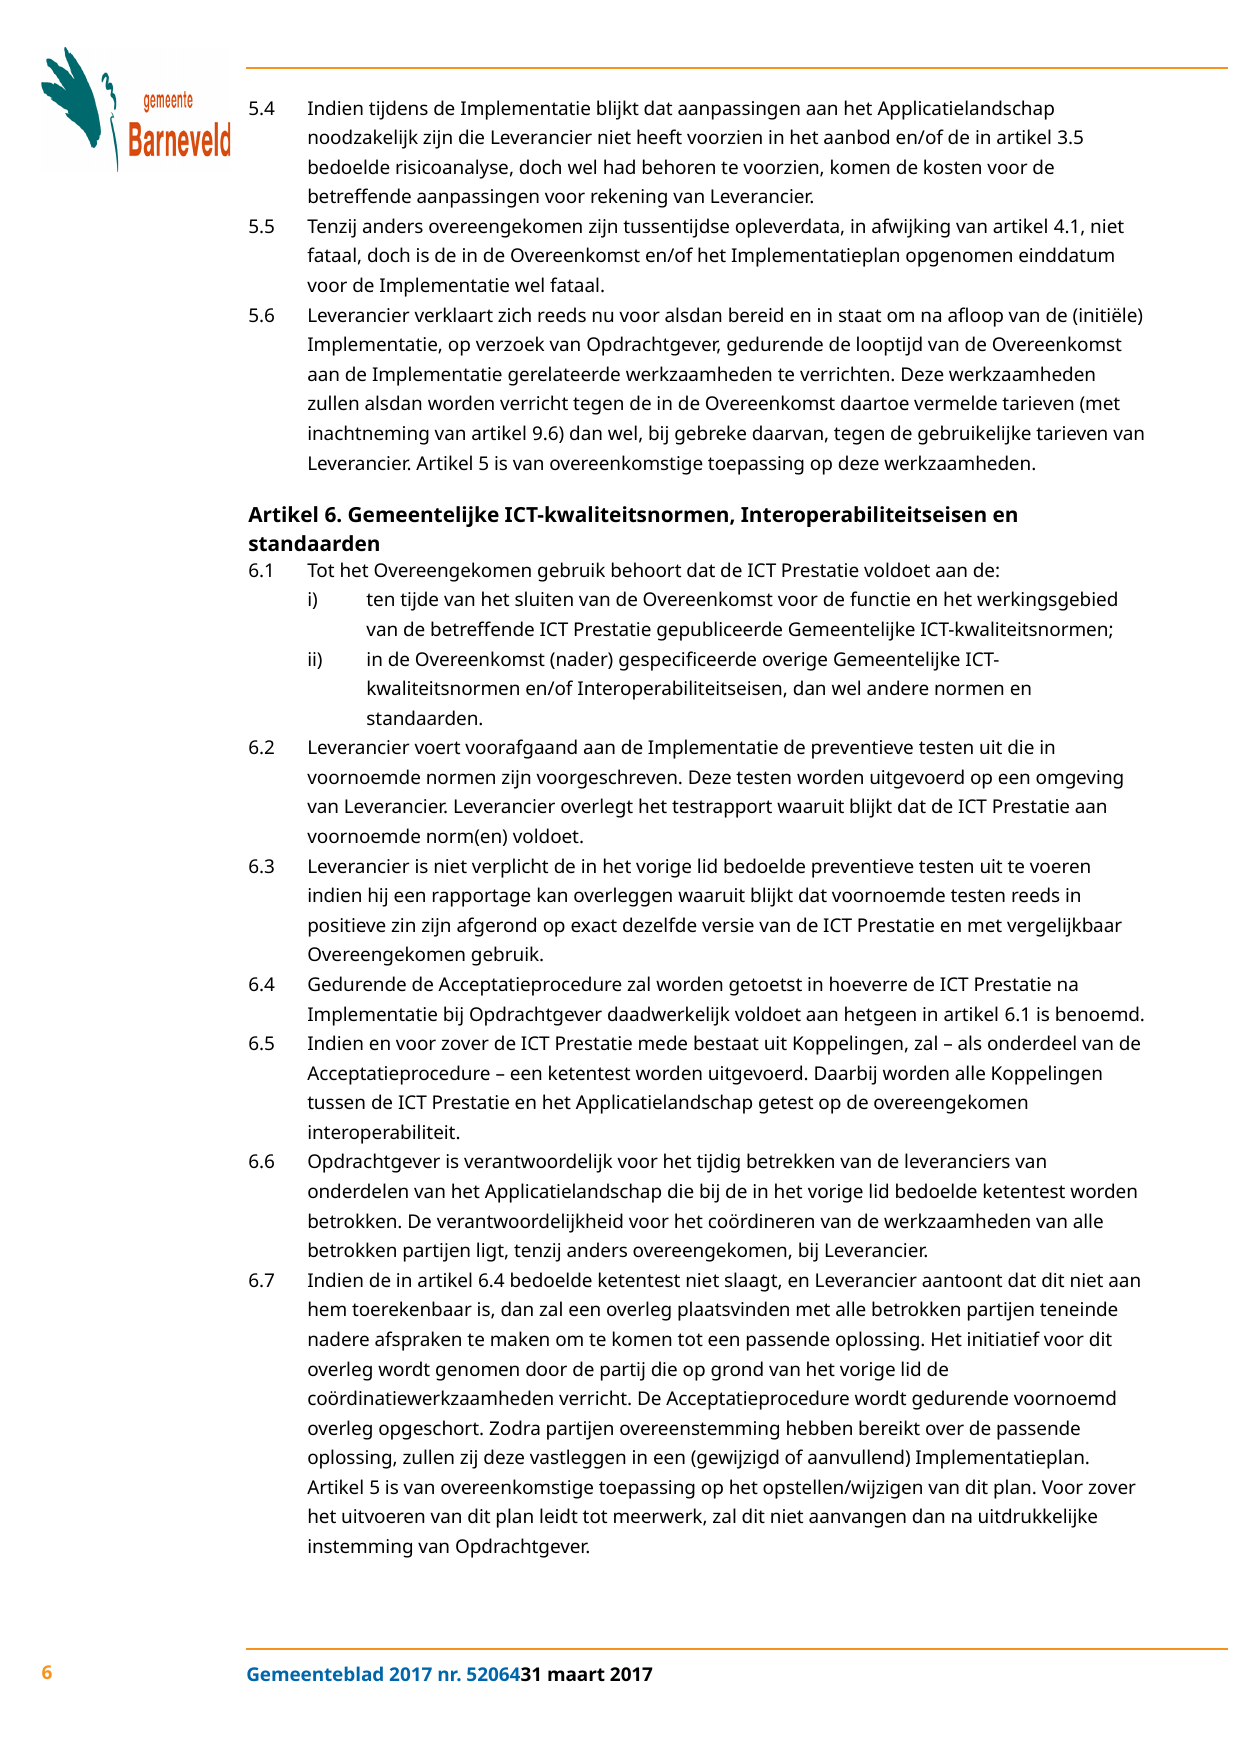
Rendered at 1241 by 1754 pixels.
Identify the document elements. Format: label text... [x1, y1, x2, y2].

text Artikel 6. Gemeentelijke ICT-kwaliteitsnormen, Interoperabiliteitseisen en standaarden [248, 500, 1152, 557]
list Opdrachtgever is verantwoordelijk voor het tijdig betrekken van de leveranciers van onderdelen van het Applicatielandschap die bij de in het vorige lid bedoelde ketentest worden betrokken. De verantwoordelijkheid voor het coördineren van de werkzaamheden van alle betrokken partijen ligt, tenzij anders overeengekomen, bij Leverancier. [248, 1149, 1152, 1263]
list Leverancier voert voorafgaand aan de Implementatie de preventieve testen uit die in voornoemde normen zijn voorgeschreven. Deze testen worden uitgevoerd op een omgeving van Leverancier. Leverancier overlegt het testrapport waaruit blijkt dat de ICT Prestatie aan voornoemde norm(en) voldoet. [248, 734, 1152, 849]
list Leverancier is niet verplicht de in het vorige lid bedoelde preventieve testen uit te voeren indien hij een rapportage kan overleggen waaruit blijkt dat voornoemde testen reeds in positieve zin zijn afgerond op exact dezelfde versie van de ICT Prestatie en met vergelijkbaar Overeengekomen gebruik. [248, 853, 1152, 967]
picture [41, 47, 231, 172]
list Indien tijdens de Implementatie blijkt dat aanpassingen aan het Applicatielandschap noodzakelijk zijn die Leverancier niet heeft voorzien in het aanbod en/of de in artikel 3.5 bedoelde risicoanalyse, doch wel had behoren te voorzien, komen de kosten voor de betreffende aanpassingen voor rekening van Leverancier. [248, 95, 1152, 209]
list Leverancier verklaart zich reeds nu voor alsdan bereid en in staat om na afloop van de (initiële) Implementatie, op verzoek van Opdrachtgever, gedurende de looptijd van de Overeenkomst aan de Implementatie gerelateerde werkzaamheden te verrichten. Deze werkzaamheden zullen alsdan worden verricht tegen de in de Overeenkomst daartoe vermelde tarieven (met inachtneming van artikel 9.6) dan wel, bij gebreke daarvan, tegen de gebruikelijke tarieven van Leverancier. Artikel 5 is van overeenkomstige toepassing op deze werkzaamheden. [248, 302, 1152, 476]
list in de Overeenkomst (nader) gespecificeerde overige Gemeentelijke ICT-kwaliteitsnormen en/of Interoperabiliteitseisen, dan wel andere normen en standaarden. [307, 646, 1152, 731]
list Indien de in artikel 6.4 bedoelde ketentest niet slaagt, en Leverancier aantoont dat dit niet aan hem toerekenbaar is, dan zal een overleg plaatsvinden met alle betrokken partijen teneinde nadere afspraken te maken om te komen tot een passende oplossing. Het initiatief voor dit overleg wordt genomen door de partij die op grond van het vorige lid de coördinatiewerkzaamheden verricht. De Acceptatieprocedure wordt gedurende voornoemd overleg opgeschort. Zodra partijen overeenstemming hebben bereikt over de passende oplossing, zullen zij deze vastleggen in een (gewijzigd of aanvullend) Implementatieplan. Artikel 5 is van overeenkomstige toepassing op het opstellen/wijzigen van dit plan. Voor zover het uitvoeren van dit plan leidt tot meerwerk, zal dit niet aanvangen dan na uitdrukkelijke instemming van Opdrachtgever. [248, 1267, 1152, 1559]
list ten tijde van het sluiten van de Overeenkomst voor de functie en het werkingsgebied van de betreffende ICT Prestatie gepubliceerde Gemeentelijke ICT-kwaliteitsnormen; [307, 587, 1152, 642]
list Tot het Overeengekomen gebruik behoort dat de ICT Prestatie voldoet aan de: [248, 557, 1152, 583]
list Gedurende de Acceptatieprocedure zal worden getoetst in hoeverre de ICT Prestatie na Implementatie bij Opdrachtgever daadwerkelijk voldoet aan hetgeen in artikel 6.1 is benoemd. [248, 971, 1152, 1027]
list Indien en voor zover de ICT Prestatie mede bestaat uit Koppelingen, zal – als onderdeel van de Acceptatieprocedure – een ketentest worden uitgevoerd. Daarbij worden alle Koppelingen tussen de ICT Prestatie en het Applicatielandschap getest op de overeengekomen interoperabiliteit. [248, 1030, 1152, 1145]
list Tenzij anders overeengekomen zijn tussentijdse opleverdata, in afwijking van artikel 4.1, niet fataal, doch is de in de Overeenkomst en/of het Implementatieplan opgenomen einddatum voor de Implementatie wel fataal. [248, 213, 1152, 298]
